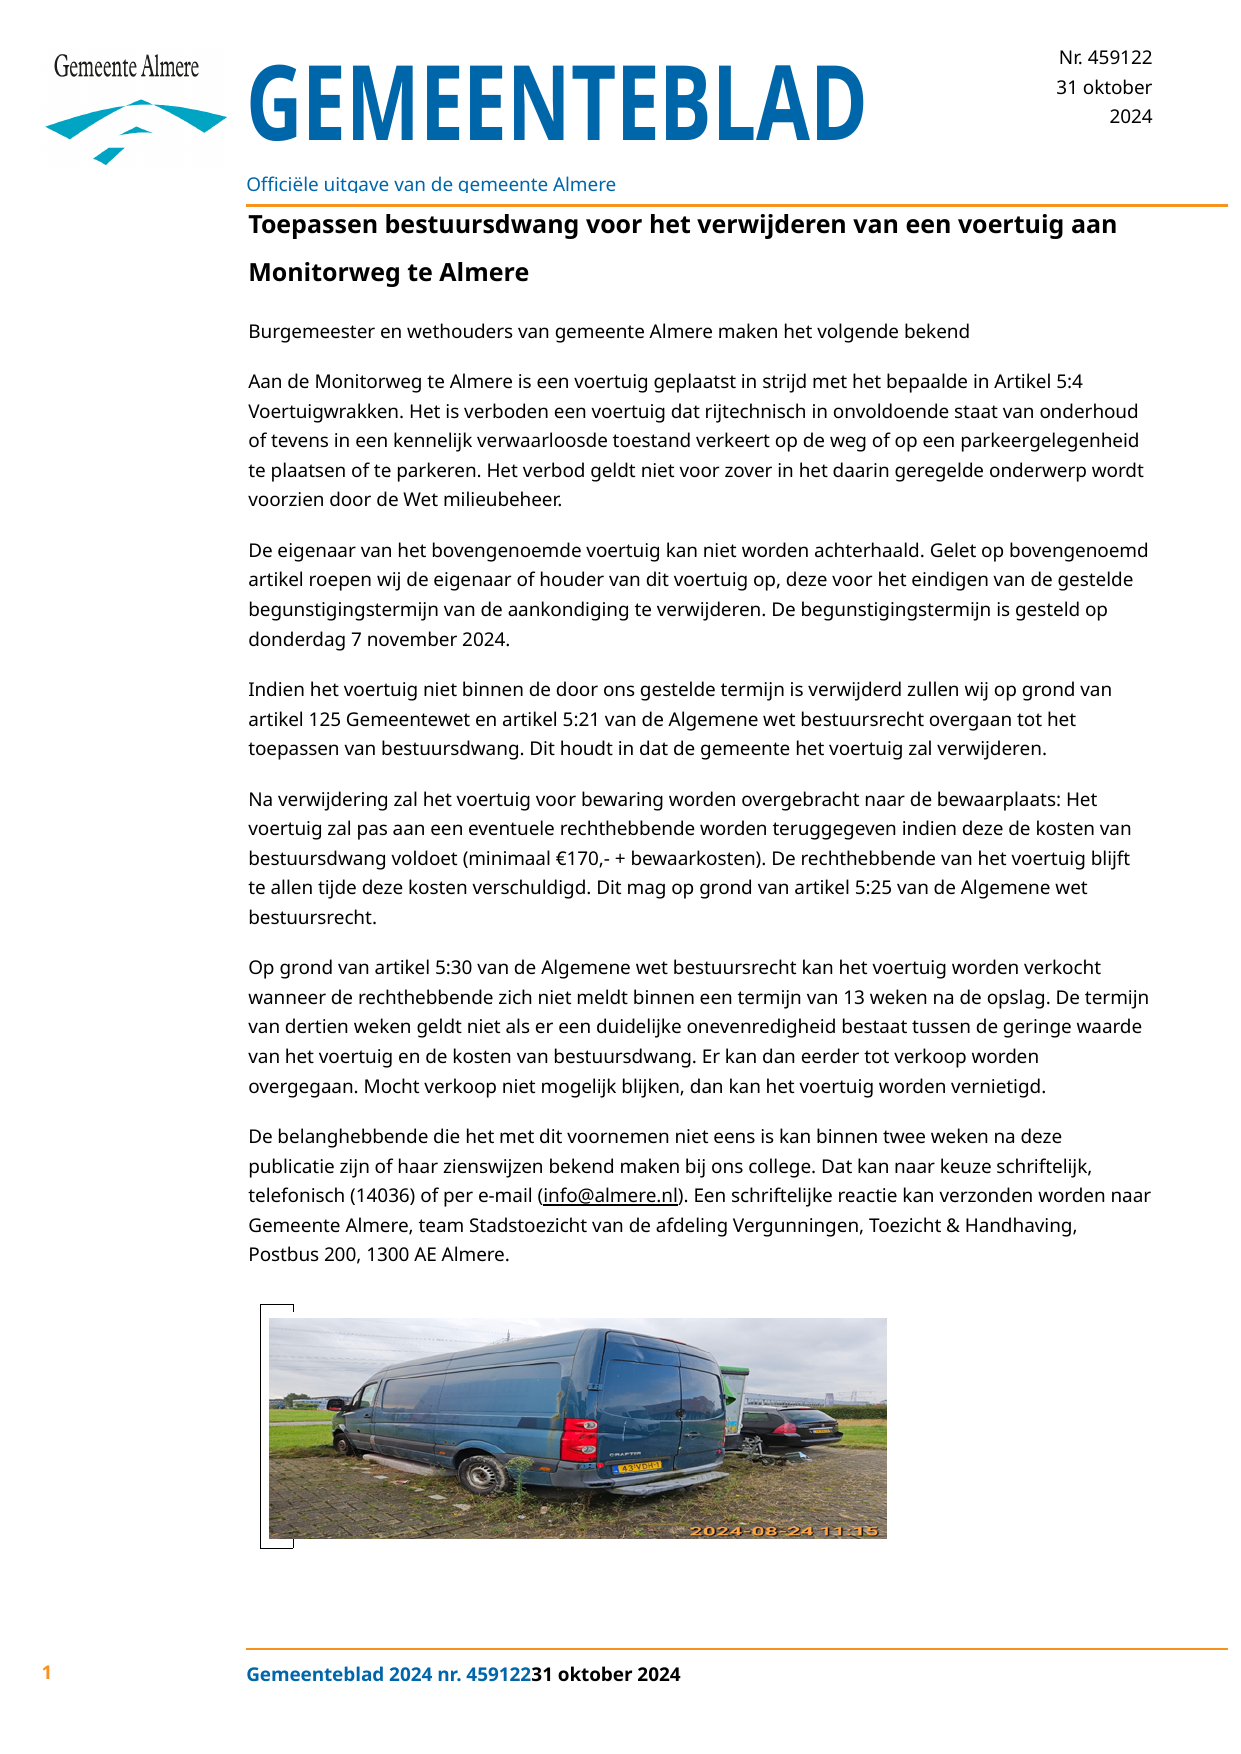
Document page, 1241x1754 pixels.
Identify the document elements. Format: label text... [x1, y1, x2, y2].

text Op grond van artikel 5:30 van de Algemene wet bestuursrecht kan het voertuig worden verkocht wanneer de rechthebbende zich niet meldt binnen een termijn van 13 weken na de opslag. De termijn van dertien weken geldt niet als er een duidelijke onevenredigheid bestaat tussen de geringe waarde van het voertuig en de kosten van bestuursdwang. Er kan dan eerder tot verkoop worden overgegaan. Mocht verkoop niet mogelijk blijken, dan kan het voertuig worden vernietigd. [248, 954, 1152, 1099]
text Indien het voertuig niet binnen de door ons gestelde termijn is verwijderd zullen wij op grond van artikel 125 Gemeentewet en artikel 5:21 van de Algemene wet bestuursrecht overgaan tot het toepassen van bestuursdwang. Dit houdt in dat de gemeente het voertuig zal verwijderen. [248, 676, 1152, 761]
text Na verwijdering zal het voertuig voor bewaring worden overgebracht naar de bewaarplaats: Het voertuig zal pas aan een eventuele rechthebbende worden teruggegeven indien deze de kosten van bestuursdwang voldoet (minimaal €170,- + bewaarkosten). De rechthebbende van het voertuig blijft te allen tijde deze kosten verschuldigd. Dit mag op grond van artikel 5:25 van de Algemene wet bestuursrecht. [248, 786, 1152, 930]
text Aan de Monitorweg te Almere is een voertuig geplaatst in strijd met het bepaalde in Artikel 5:4 Voertuigwrakken. Het is verboden een voertuig dat rijtechnisch in onvoldoende staat van onderhoud of tevens in een kennelijk verwaarloosde toestand verkeert op de weg of op een parkeergelegenheid te plaatsen of te parkeren. Het verbod geldt niet voor zover in het daarin geregelde onderwerp wordt voorzien door de Wet milieubeheer. [248, 368, 1152, 512]
picture [41, 47, 231, 172]
picture [268, 1312, 889, 1539]
text Burgemeester en wethouders van gemeente Almere maken het volgende bekend [248, 318, 1152, 344]
text Toepassen bestuursdwang voor het verwijderen van een voertuig aan Monitorweg te Almere [248, 207, 1152, 288]
text De eigenaar van het bovengenoemde voertuig kan niet worden achterhaald. Gelet op bovengenoemd artikel roepen wij de eigenaar of houder van dit voertuig op, deze voor het eindigen van de gestelde begunstigingstermijn van de aankondiging te verwijderen. De begunstigingstermijn is gesteld op donderdag 7 november 2024. [248, 537, 1152, 652]
text De belanghebbende die het met dit voornemen niet eens is kan binnen twee weken na deze publicatie zijn of haar zienswijzen bekend maken bij ons college. Dat kan naar keuze schriftelijk, telefonisch (14036) of per e-mail (info@almere.nl). Een schriftelijke reactie kan verzonden worden naar Gemeente Almere, team Stadstoezicht van de afdeling Vergunningen, Toezicht & Handhaving, Postbus 200, 1300 AE Almere. [248, 1123, 1152, 1267]
